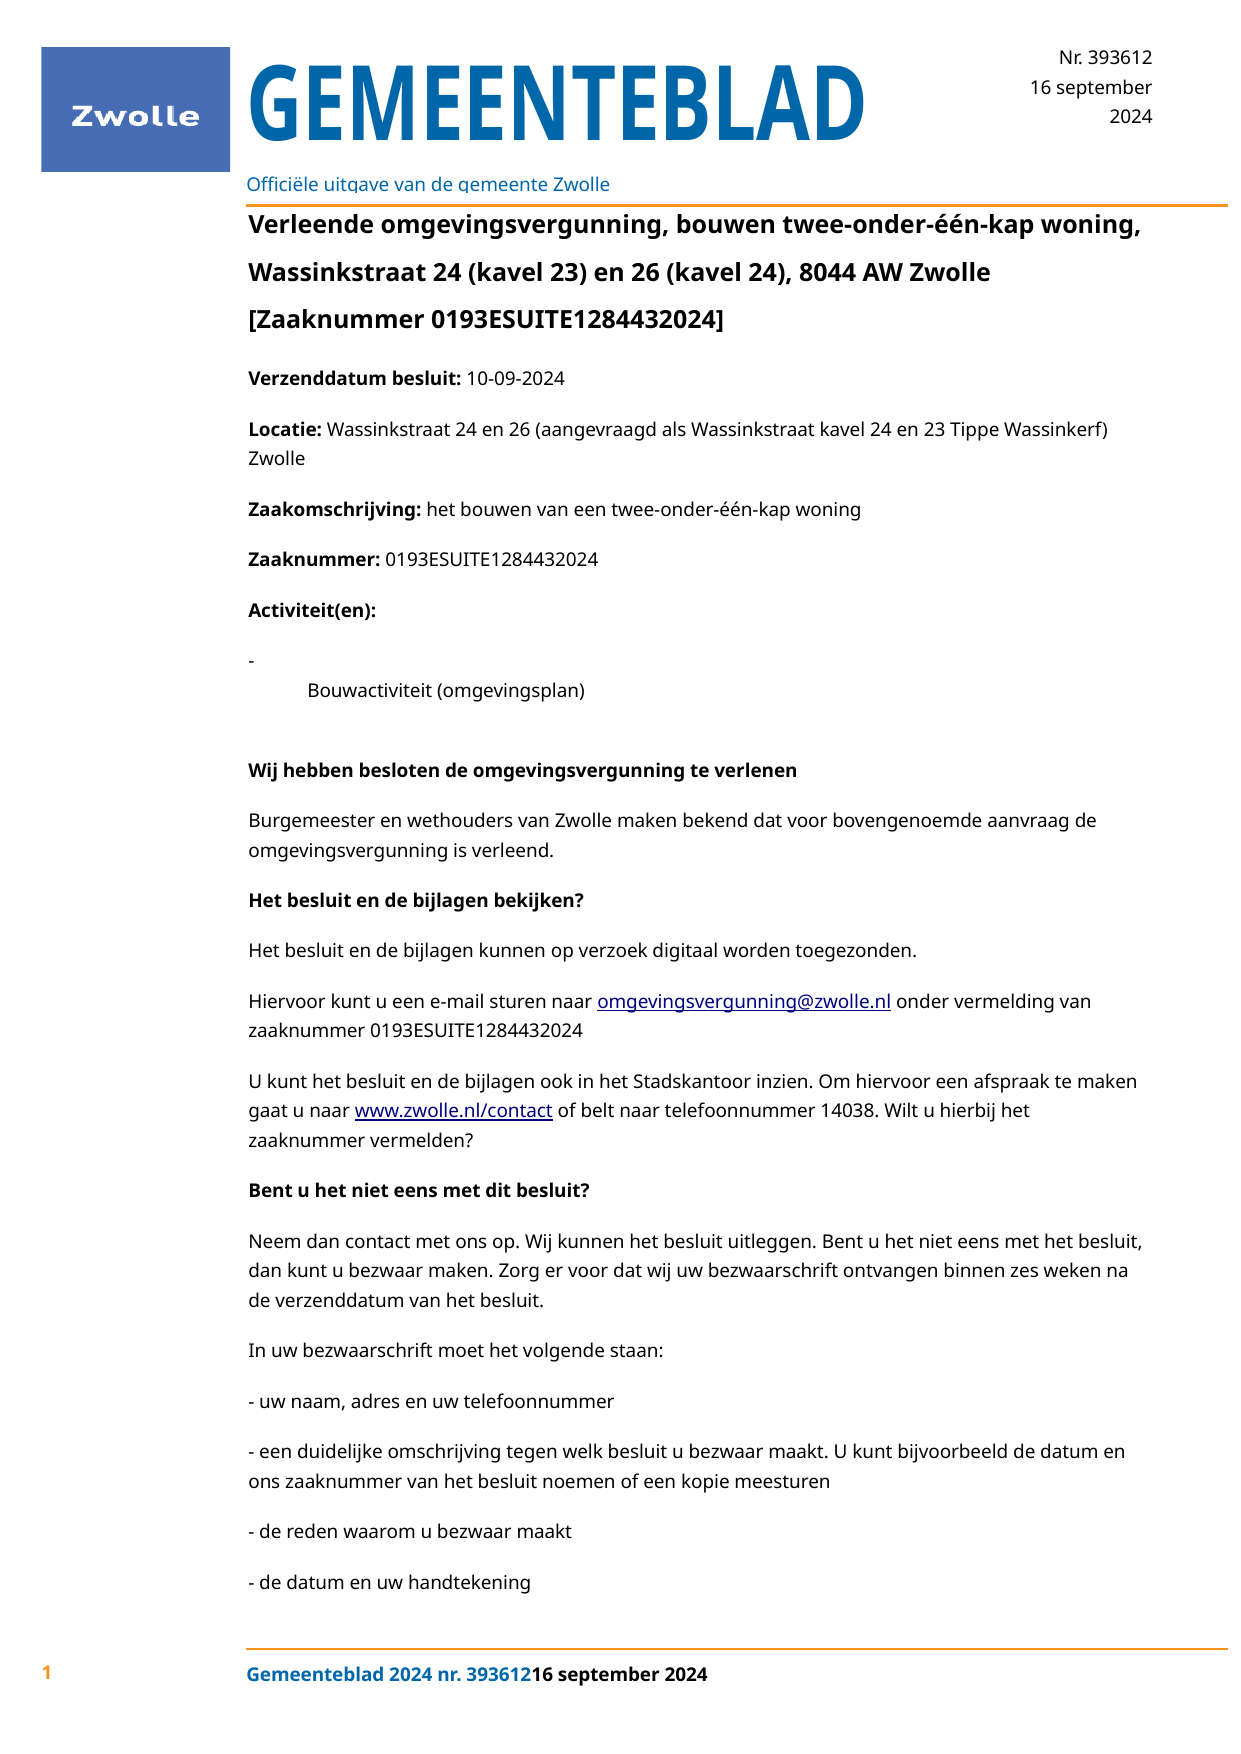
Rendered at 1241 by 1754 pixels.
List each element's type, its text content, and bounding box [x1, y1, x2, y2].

text - de reden waarom u bezwaar maakt [248, 1518, 1152, 1544]
text Wij hebben besloten de omgevingsvergunning te verlenen [248, 757, 1152, 782]
text Zaakomschrijving: het bouwen van een twee-onder-één-kap woning [248, 496, 1152, 522]
text - uw naam, adres en uw telefoonnummer [248, 1388, 1152, 1414]
text Locatie: Wassinkstraat 24 en 26 (aangevraagd als Wassinkstraat kavel 24 en 23 Tippe Wassinkerf) Zwolle [248, 416, 1152, 471]
text In uw bezwaarschrift moet het volgende staan: [248, 1338, 1152, 1363]
text Bent u het niet eens met dit besluit? [248, 1178, 1152, 1203]
text Neem dan contact met ons op. Wij kunnen het besluit uitleggen. Bent u het niet eens met het besluit, dan kunt u bezwaar maken. Zorg er voor dat wij uw bezwaarschrift ontvangen binnen zes weken na de verzenddatum van het besluit. [248, 1228, 1152, 1313]
text Verleende omgevingsvergunning, bouwen twee-onder-één-kap woning, Wassinkstraat 24 (kavel 23) en 26 (kavel 24), 8044 AW Zwolle [Zaaknummer 0193ESUITE1284432024] [248, 207, 1152, 336]
text Het besluit en de bijlagen bekijken? [248, 887, 1152, 913]
text Burgemeester en wethouders van Zwolle maken bekend dat voor bovengenoemde aanvraag de omgevingsvergunning is verleend. [248, 807, 1152, 862]
text Zaaknummer: 0193ESUITE1284432024 [248, 546, 1152, 572]
text Het besluit en de bijlagen kunnen op verzoek digitaal worden toegezonden. [248, 938, 1152, 963]
text Verzenddatum besluit: 10-09-2024 [248, 366, 1152, 391]
picture [41, 47, 231, 172]
list Bouwactiviteit (omgevingsplan) [248, 677, 1152, 702]
text - een duidelijke omschrijving tegen welk besluit u bezwaar maakt. U kunt bijvoorbeeld de datum en ons zaaknummer van het besluit noemen of een kopie meesturen [248, 1438, 1152, 1494]
text Hiervoor kunt u een e-mail sturen naar omgevingsvergunning@zwolle.nl onder vermelding van zaaknummer 0193ESUITE1284432024 [248, 988, 1152, 1043]
text - de datum en uw handtekening [248, 1569, 1152, 1594]
text U kunt het besluit en de bijlagen ook in het Stadskantoor inzien. Om hiervoor een afspraak te maken gaat u naar www.zwolle.nl/contact of belt naar telefoonnummer 14038. Wilt u hierbij het zaaknummer vermelden? [248, 1068, 1152, 1153]
text Activiteit(en): [248, 597, 1152, 622]
